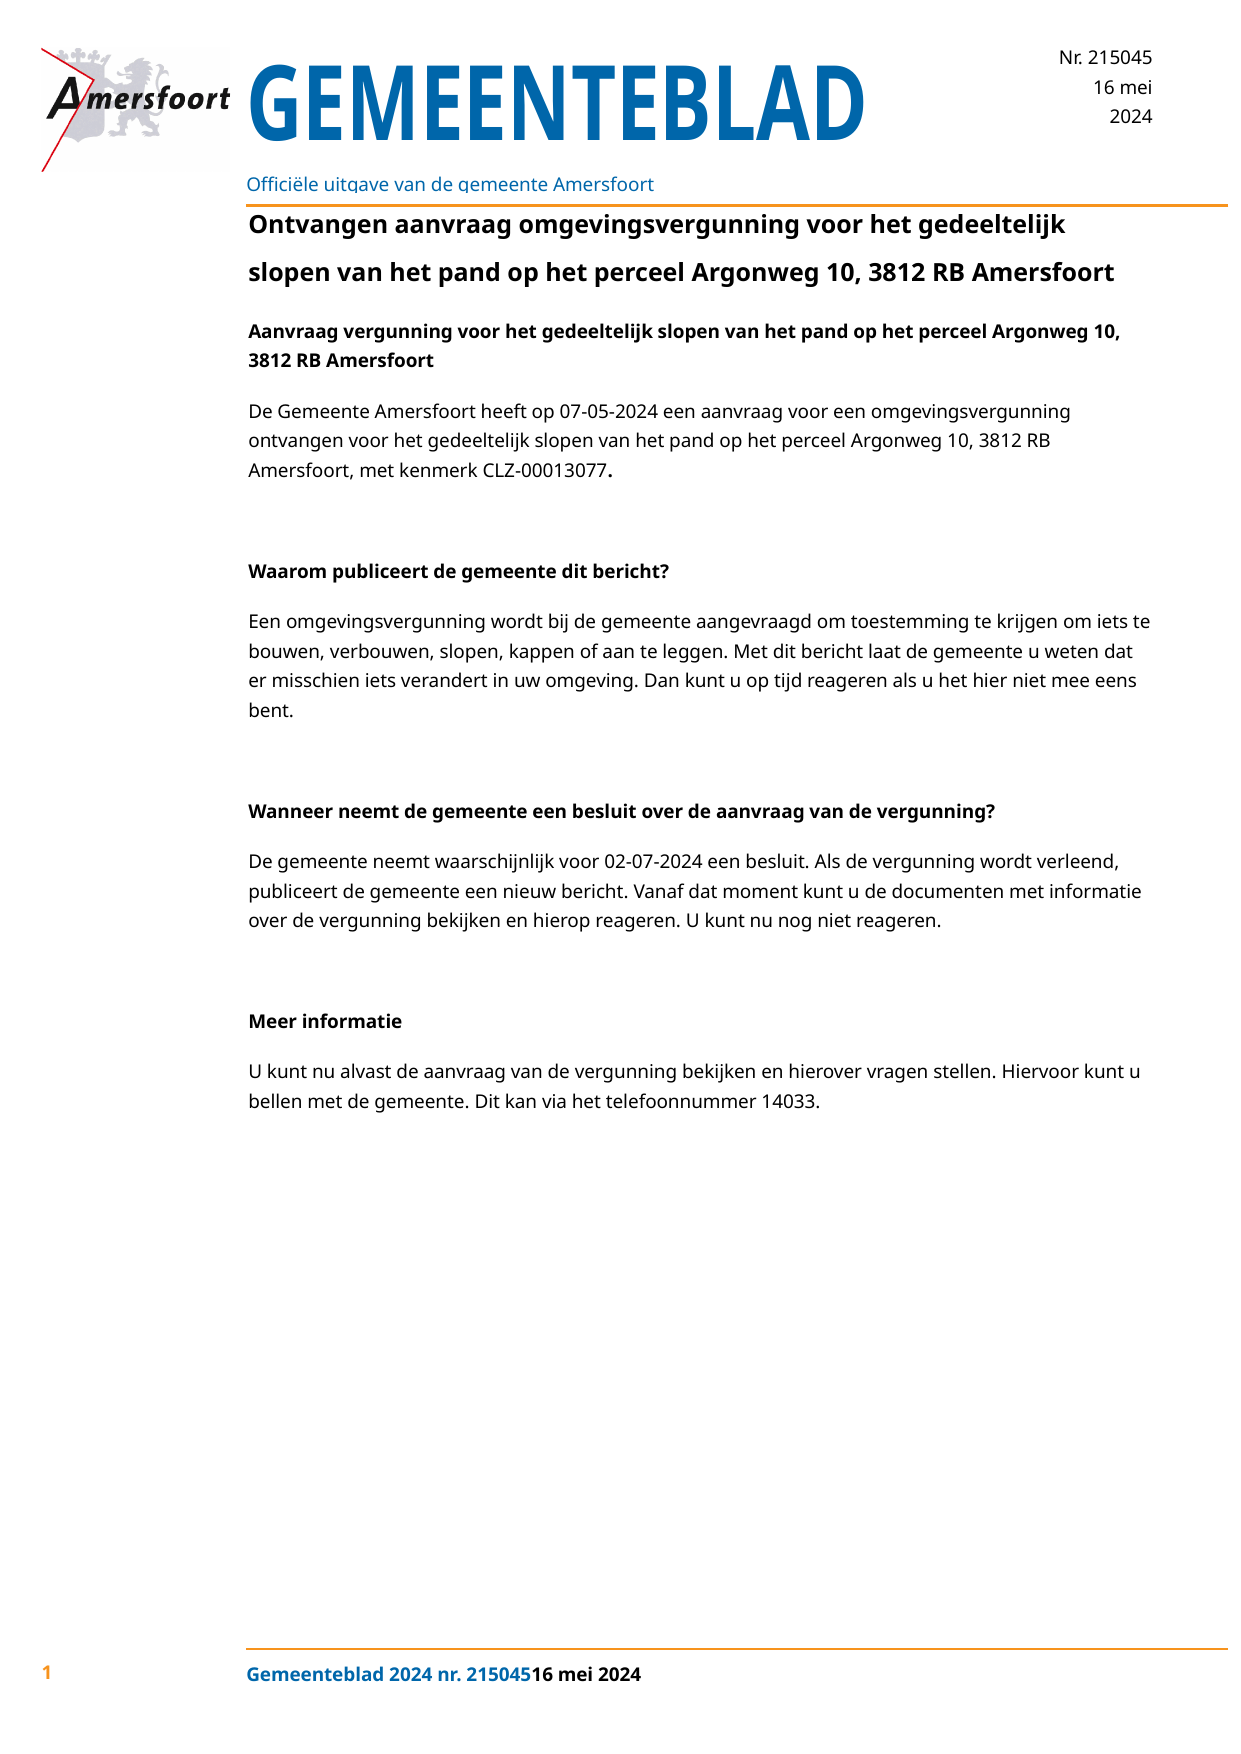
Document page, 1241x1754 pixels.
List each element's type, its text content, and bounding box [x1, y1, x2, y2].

text Wanneer neemt de gemeente een besluit over de aanvraag van de vergunning? [248, 798, 1152, 824]
picture [41, 47, 231, 172]
text U kunt nu alvast de aanvraag van de vergunning bekijken en hierover vragen stellen. Hiervoor kunt u bellen met de gemeente. Dit kan via het telefoonnummer 14033. [248, 1059, 1152, 1114]
text Meer informatie [248, 1008, 1152, 1034]
text Waarom publiceert de gemeente dit bericht? [248, 558, 1152, 584]
text De Gemeente Amersfoort heeft op 07-05-2024 een aanvraag voor een omgevingsvergunning ontvangen voor het gedeeltelijk slopen van het pand op het perceel Argonweg 10, 3812 RB Amersfoort, met kenmerk CLZ-00013077. [248, 398, 1152, 483]
text Aanvraag vergunning voor het gedeeltelijk slopen van het pand op het perceel Argonweg 10, 3812 RB Amersfoort [248, 318, 1152, 373]
text Ontvangen aanvraag omgevingsvergunning voor het gedeeltelijk slopen van het pand op het perceel Argonweg 10, 3812 RB Amersfoort [248, 207, 1152, 288]
text De gemeente neemt waarschijnlijk voor 02-07-2024 een besluit. Als de vergunning wordt verleend, publiceert de gemeente een nieuw bericht. Vanaf dat moment kunt u de documenten met informatie over de vergunning bekijken en hierop reageren. U kunt nu nog niet reageren. [248, 848, 1152, 933]
text Een omgevingsvergunning wordt bij de gemeente aangevraagd om toestemming te krijgen om iets te bouwen, verbouwen, slopen, kappen of aan te leggen. Met dit bericht laat de gemeente u weten dat er misschien iets verandert in uw omgeving. Dan kunt u op tijd reageren als u het hier niet mee eens bent. [248, 608, 1152, 723]
